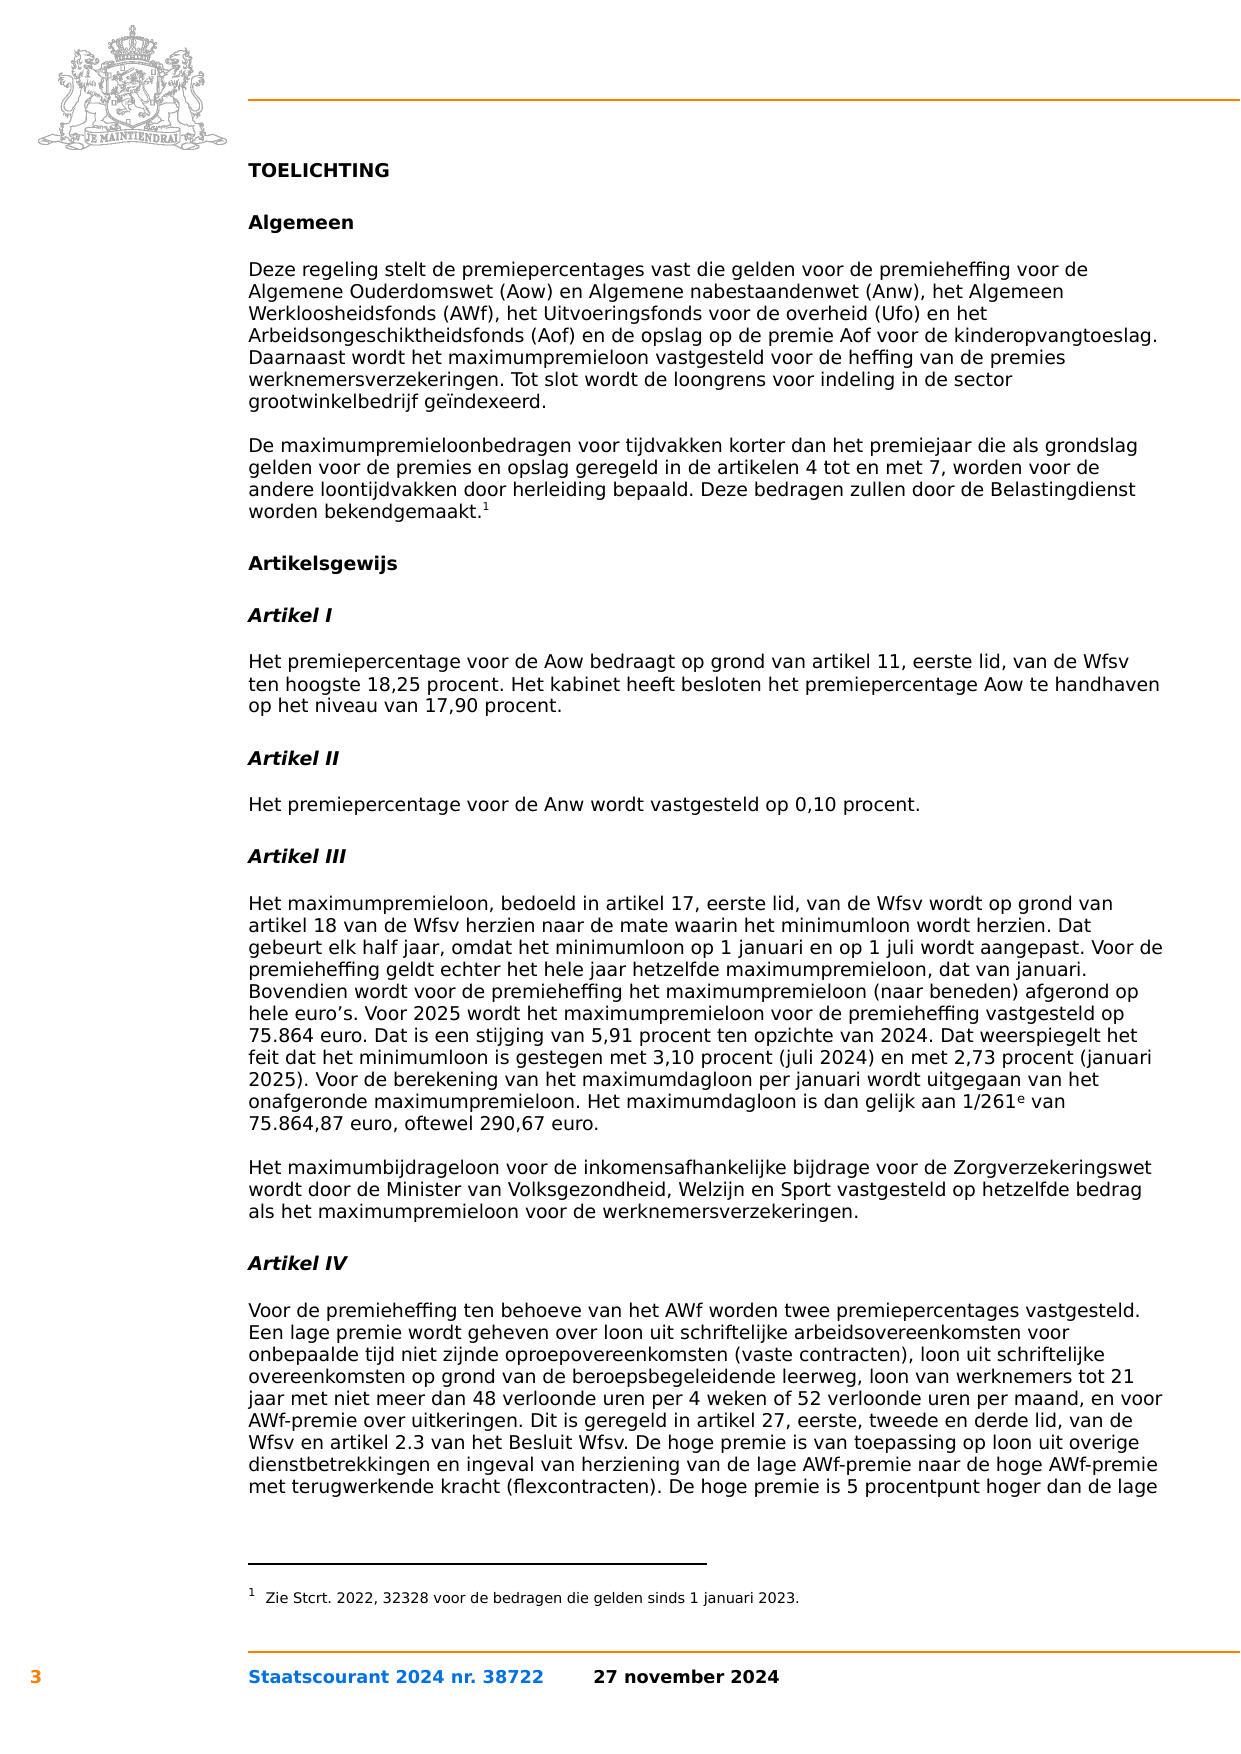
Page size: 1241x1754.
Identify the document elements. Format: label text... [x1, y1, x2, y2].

text Voor de premieheffing ten behoeve van het AWf worden twee premiepercentages vastgesteld. Een lage premie wordt geheven over loon uit schriftelijke arbeidsovereenkomsten voor onbepaalde tijd niet zijnde oproepovereenkomsten (vaste contracten), loon uit schriftelijke overeenkomsten op grond van de beroepsbegeleidende leerweg, loon van werknemers tot 21 jaar met niet meer dan 48 verloonde uren per 4 weken of 52 verloonde uren per maand, en voor AWf-premie over uitkeringen. Dit is geregeld in artikel 27, eerste, tweede en derde lid, van de Wfsv en artikel 2.3 van het Besluit Wfsv. De hoge premie is van toepassing op loon uit overige dienstbetrekkingen en ingeval van herziening van de lage AWf-premie naar de hoge AWf-premie met terugwerkende kracht (flexcontracten). De hoge premie is 5 procentpunt hoger dan de lage [248, 1300, 1163, 1498]
subtitle TOELICHTING [248, 160, 1163, 182]
text De maximumpremieloonbedragen voor tijdvakken korter dan het premiejaar die als grondslag gelden voor de premies en opslag geregeld in de artikelen 4 tot en met 7, worden voor de andere loontijdvakken door herleiding bepaald. Deze bedragen zullen door de Belastingdienst worden bekendgemaakt. [248, 434, 1163, 522]
text Deze regeling stelt de premiepercentages vast die gelden voor de premieheffing voor de Algemene Ouderdomswet (Aow) en Algemene nabestaandenwet (Anw), het Algemeen Werkloosheidsfonds (AWf), het Uitvoeringsfonds voor de overheid (Ufo) en het Arbeidsongeschiktheidsfonds (Aof) en de opslag op de premie Aof voor de kinderopvangtoeslag. Daarnaast wordt het maximumpremieloon vastgesteld voor de heffing van de premies werknemersverzekeringen. Tot slot wordt de loongrens voor indeling in de sector grootwinkelbedrijf geïndexeerd. [248, 259, 1163, 413]
text Het maximumpremieloon, bedoeld in artikel 17, eerste lid, van de Wfsv wordt op grond van artikel 18 van de Wfsv herzien naar de mate waarin het minimumloon wordt herzien. Dat gebeurt elk half jaar, omdat het minimumloon op 1 januari en op 1 juli wordt aangepast. Voor de premieheffing geldt echter het hele jaar hetzelfde maximumpremieloon, dat van januari. Bovendien wordt voor de premieheffing het maximumpremieloon (naar beneden) afgerond op hele euro’s. Voor 2025 wordt het maximumpremieloon voor de premieheffing vastgesteld op 75.864 euro. Dat is een stijging van 5,91 procent ten opzichte van 2024. Dat weerspiegelt het feit dat het minimumloon is gestegen met 3,10 procent (juli 2024) en met 2,73 procent (januari 2025). Voor de berekening van het maximumdagloon per januari wordt uitgegaan van het onafgeronde maximumpremieloon. Het maximumdagloon is dan gelijk aan 1/261e van 75.864,87 euro, oftewel 290,67 euro. [248, 893, 1163, 1135]
subtitle Artikel II [248, 747, 1163, 769]
subtitle Artikel IV [248, 1253, 1163, 1275]
subtitle Algemeen [248, 212, 1163, 234]
subtitle Artikelsgewijs [248, 552, 1163, 574]
text Het premiepercentage voor de Aow bedraagt op grond van artikel 11, eerste lid, van de Wfsv ten hoogste 18,25 procent. Het kabinet heeft besloten het premiepercentage Aow te handhaven op het niveau van 17,90 procent. [248, 651, 1163, 717]
picture [38, 25, 227, 150]
text Zie Stcrt. 2022, 32328 voor de bedragen die gelden sinds 1 januari 2023. [248, 1586, 1163, 1608]
text Het maximumbijdrageloon voor de inkomensafhankelijke bijdrage voor de Zorgverzekeringswet wordt door de Minister van Volksgezondheid, Welzijn en Sport vastgesteld op hetzelfde bedrag als het maximumpremieloon voor de werknemersverzekeringen. [248, 1157, 1163, 1223]
subtitle Artikel I [248, 604, 1163, 626]
subtitle Artikel III [248, 846, 1163, 868]
text Het premiepercentage voor de Anw wordt vastgesteld op 0,10 procent. [248, 794, 1163, 816]
